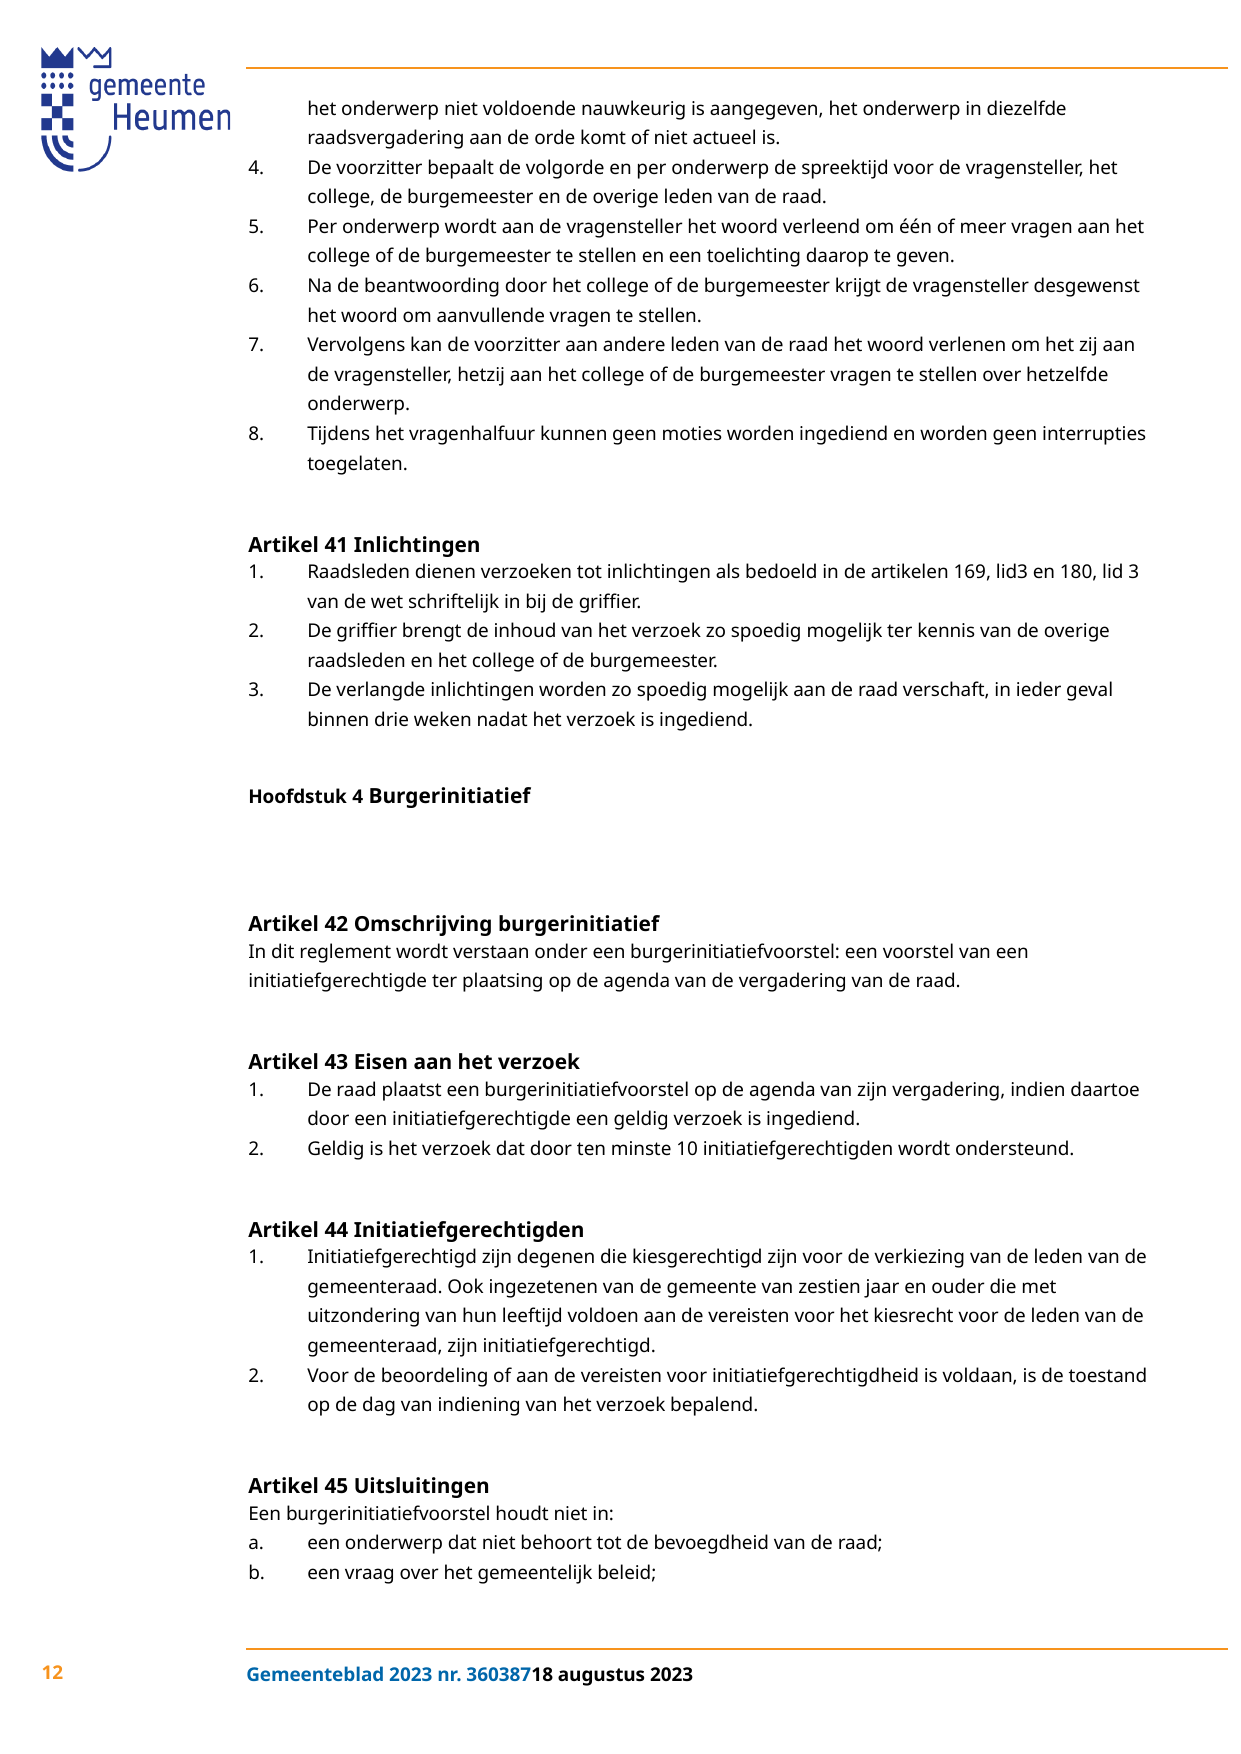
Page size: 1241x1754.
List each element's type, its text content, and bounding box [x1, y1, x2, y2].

list een onderwerp dat niet behoort tot de bevoegdheid van de raad; [248, 1529, 1152, 1555]
list De voorzitter bepaalt de volgorde en per onderwerp de spreektijd voor de vragensteller, het college, de burgemeester en de overige leden van de raad. [248, 154, 1152, 209]
list Voor de beoordeling of aan de vereisten voor initiatiefgerechtigdheid is voldaan, is de toestand op de dag van indiening van het verzoek bepalend. [248, 1362, 1152, 1417]
list Vervolgens kan de voorzitter aan andere leden van de raad het woord verlenen om het zij aan de vragensteller, hetzij aan het college of de burgemeester vragen te stellen over hetzelfde onderwerp. [248, 331, 1152, 416]
text Een burgerinitiatiefvoorstel houdt niet in: [248, 1500, 1152, 1526]
text Artikel 42 Omschrijving burgerinitiatief [248, 909, 1152, 938]
list Tijdens het vragenhalfuur kunnen geen moties worden ingediend en worden geen interrupties toegelaten. [248, 420, 1152, 476]
list Per onderwerp wordt aan de vragensteller het woord verleend om één of meer vragen aan het college of de burgemeester te stellen en een toelichting daarop te geven. [248, 213, 1152, 268]
list Initiatiefgerechtigd zijn degenen die kiesgerechtigd zijn voor de verkiezing van de leden van de gemeenteraad. Ook ingezetenen van de gemeente van zestien jaar en ouder die met uitzondering van hun leeftijd voldoen aan de vereisten voor het kiesrecht voor de leden van de gemeenteraad, zijn initiatiefgerechtigd. [248, 1243, 1152, 1358]
list De verlangde inlichtingen worden zo spoedig mogelijk aan de raad verschaft, in ieder geval binnen drie weken nadat het verzoek is ingediend. [248, 677, 1152, 732]
text Artikel 44 Initiatiefgerechtigden [248, 1215, 1152, 1243]
text In dit reglement wordt verstaan onder een burgerinitiatiefvoorstel: een voorstel van een initiatiefgerechtigde ter plaatsing op de agenda van de vergadering van de raad. [248, 938, 1152, 993]
list De raad plaatst een burgerinitiatiefvoorstel op de agenda van zijn vergadering, indien daartoe door een initiatiefgerechtigde een geldig verzoek is ingediend. [248, 1076, 1152, 1131]
text Artikel 45 Uitsluitingen [248, 1471, 1152, 1500]
text Artikel 43 Eisen aan het verzoek [248, 1047, 1152, 1076]
list Geldig is het verzoek dat door ten minste 10 initiatiefgerechtigden wordt ondersteund. [248, 1135, 1152, 1161]
text Hoofdstuk 4 Burgerinitiatief [248, 781, 1152, 810]
list Raadsleden dienen verzoeken tot inlichtingen als bedoeld in de artikelen 169, lid3 en 180, lid 3 van de wet schriftelijk in bij de griffier. [248, 558, 1152, 613]
list een vraag over het gemeentelijk beleid; [248, 1559, 1152, 1585]
list Na de beantwoording door het college of de burgemeester krijgt de vragensteller desgewenst het woord om aanvullende vragen te stellen. [248, 272, 1152, 328]
picture [41, 47, 231, 172]
text Artikel 41 Inlichtingen [248, 530, 1152, 558]
list De griffier brengt de inhoud van het verzoek zo spoedig mogelijk ter kennis van de overige raadsleden en het college of de burgemeester. [248, 617, 1152, 673]
list het onderwerp niet voldoende nauwkeurig is aangegeven, het onderwerp in diezelfde raadsvergadering aan de orde komt of niet actueel is. [248, 95, 1152, 150]
